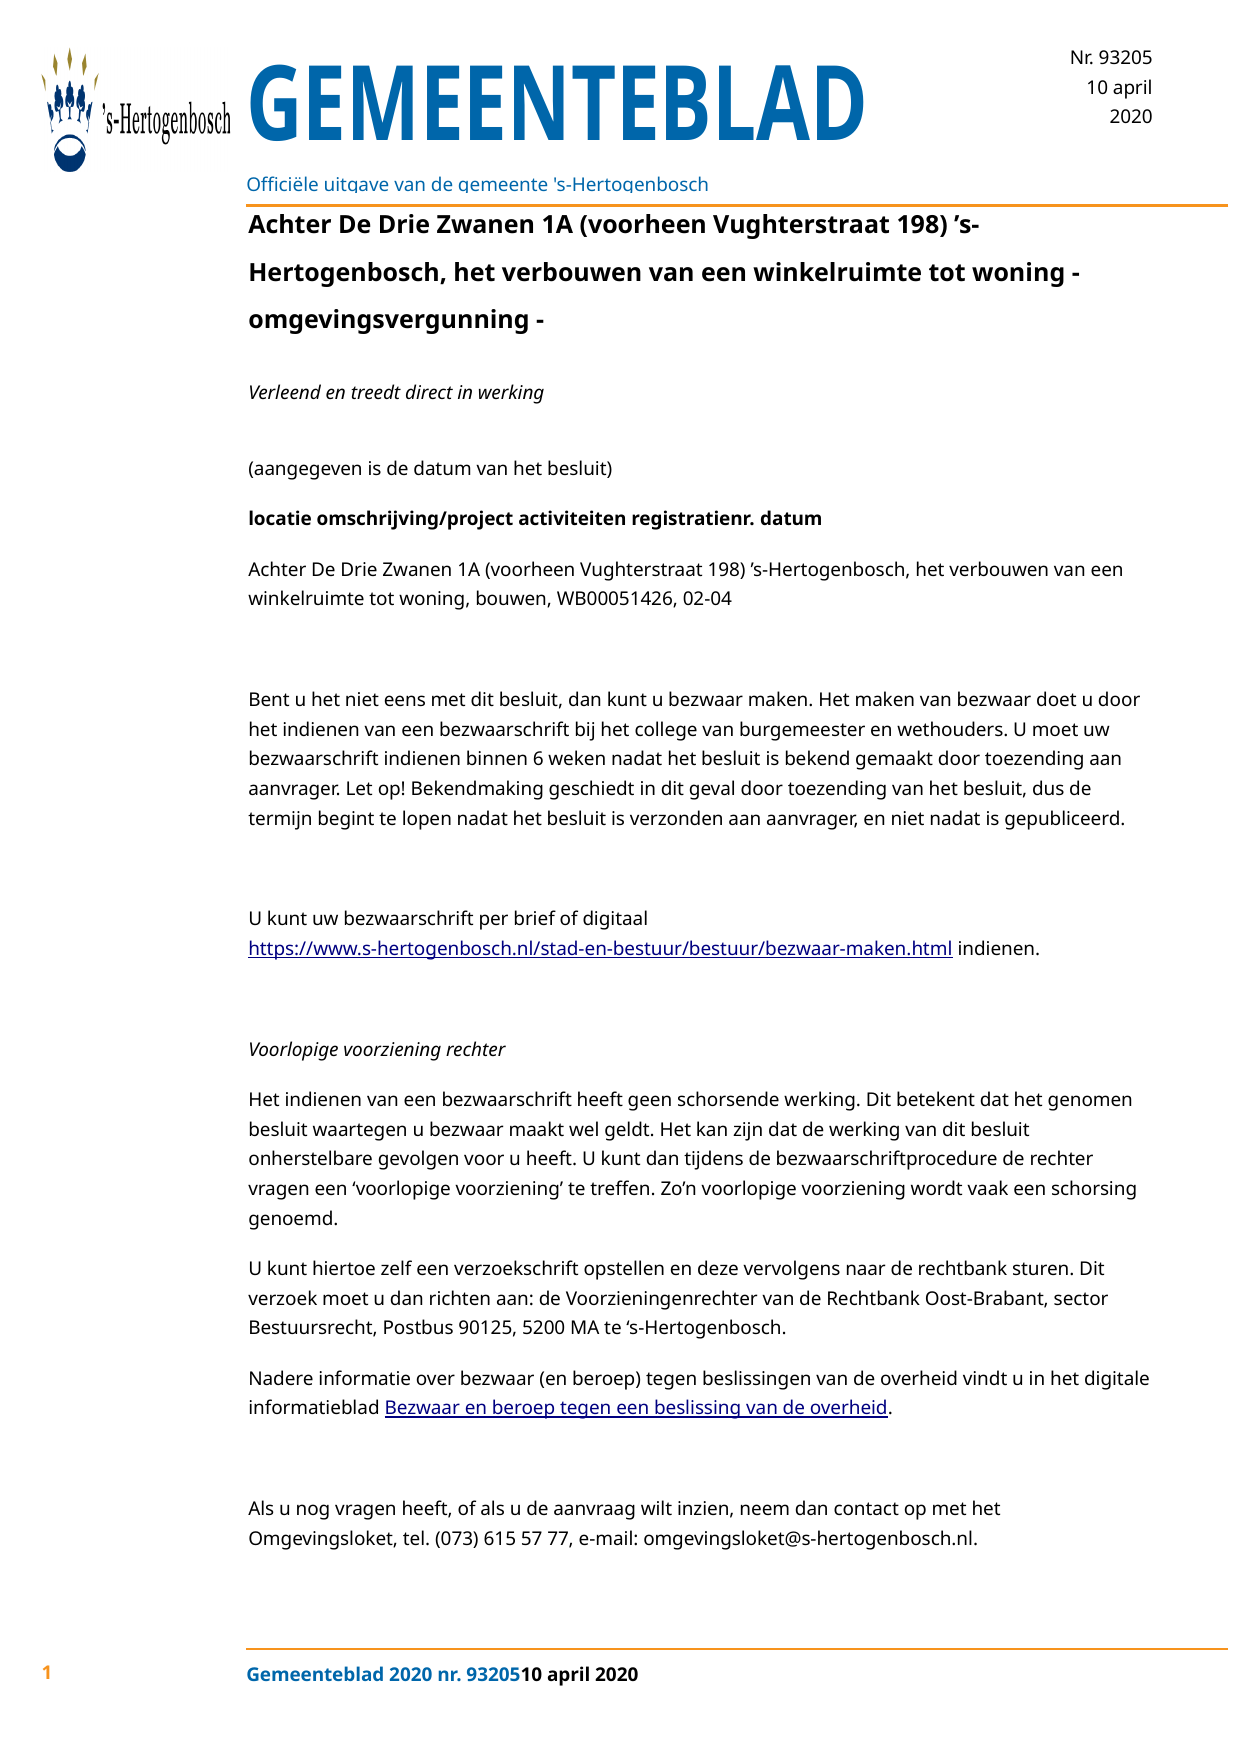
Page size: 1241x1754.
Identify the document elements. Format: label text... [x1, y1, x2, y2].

text Achter De Drie Zwanen 1A (voorheen Vughterstraat 198) ’s-Hertogenbosch, het verbouwen van een winkelruimte tot woning, bouwen, WB00051426, 02-04 [248, 556, 1152, 611]
text (aangegeven is de datum van het besluit) [248, 455, 1152, 481]
text locatie omschrijving/project activiteiten registratienr. datum [248, 506, 1152, 531]
text Voorlopige voorziening rechter [248, 1036, 1152, 1062]
text Bent u het niet eens met dit besluit, dan kunt u bezwaar maken. Het maken van bezwaar doet u door het indienen van een bezwaarschrift bij het college van burgemeester en wethouders. U moet uw bezwaarschrift indienen binnen 6 weken nadat het besluit is bekend gemaakt door toezending aan aanvrager. Let op! Bekendmaking geschiedt in dit geval door toezending van het besluit, dus de termijn begint te lopen nadat het besluit is verzonden aan aanvrager, en niet nadat is gepubliceerd. [248, 686, 1152, 831]
text U kunt hiertoe zelf een verzoekschrift opstellen en deze vervolgens naar de rechtbank sturen. Dit verzoek moet u dan richten aan: de Voorzieningenrechter van de Rechtbank Oost-Brabant, sector Bestuursrecht, Postbus 90125, 5200 MA te ‘s-Hertogenbosch. [248, 1255, 1152, 1340]
text U kunt uw bezwaarschrift per brief of digitaal https://www.s-hertogenbosch.nl/stad-en-bestuur/bestuur/bezwaar-maken.html indienen. [248, 906, 1152, 961]
text Als u nog vragen heeft, of als u de aanvraag wilt inzien, neem dan contact op met het Omgevingsloket, tel. (073) 615 57 77, e-mail: omgevingsloket@s-hertogenbosch.nl. [248, 1495, 1152, 1551]
text Het indienen van een bezwaarschrift heeft geen schorsende werking. Dit betekent dat het genomen besluit waartegen u bezwaar maakt wel geldt. Het kan zijn dat de werking van dit besluit onherstelbare gevolgen voor u heeft. U kunt dan tijdens de bezwaarschriftprocedure de rechter vragen een ‘voorlopige voorziening’ te treffen. Zo’n voorlopige voorziening wordt vaak een schorsing genoemd. [248, 1086, 1152, 1231]
text Verleend en treedt direct in werking [248, 379, 1152, 405]
text Achter De Drie Zwanen 1A (voorheen Vughterstraat 198) ’s-Hertogenbosch, het verbouwen van een winkelruimte tot woning - omgevingsvergunning - [248, 207, 1152, 336]
text Nadere informatie over bezwaar (en beroep) tegen beslissingen van de overheid vindt u in het digitale informatieblad Bezwaar en beroep tegen een beslissing van de overheid. [248, 1365, 1152, 1420]
picture [41, 47, 231, 172]
